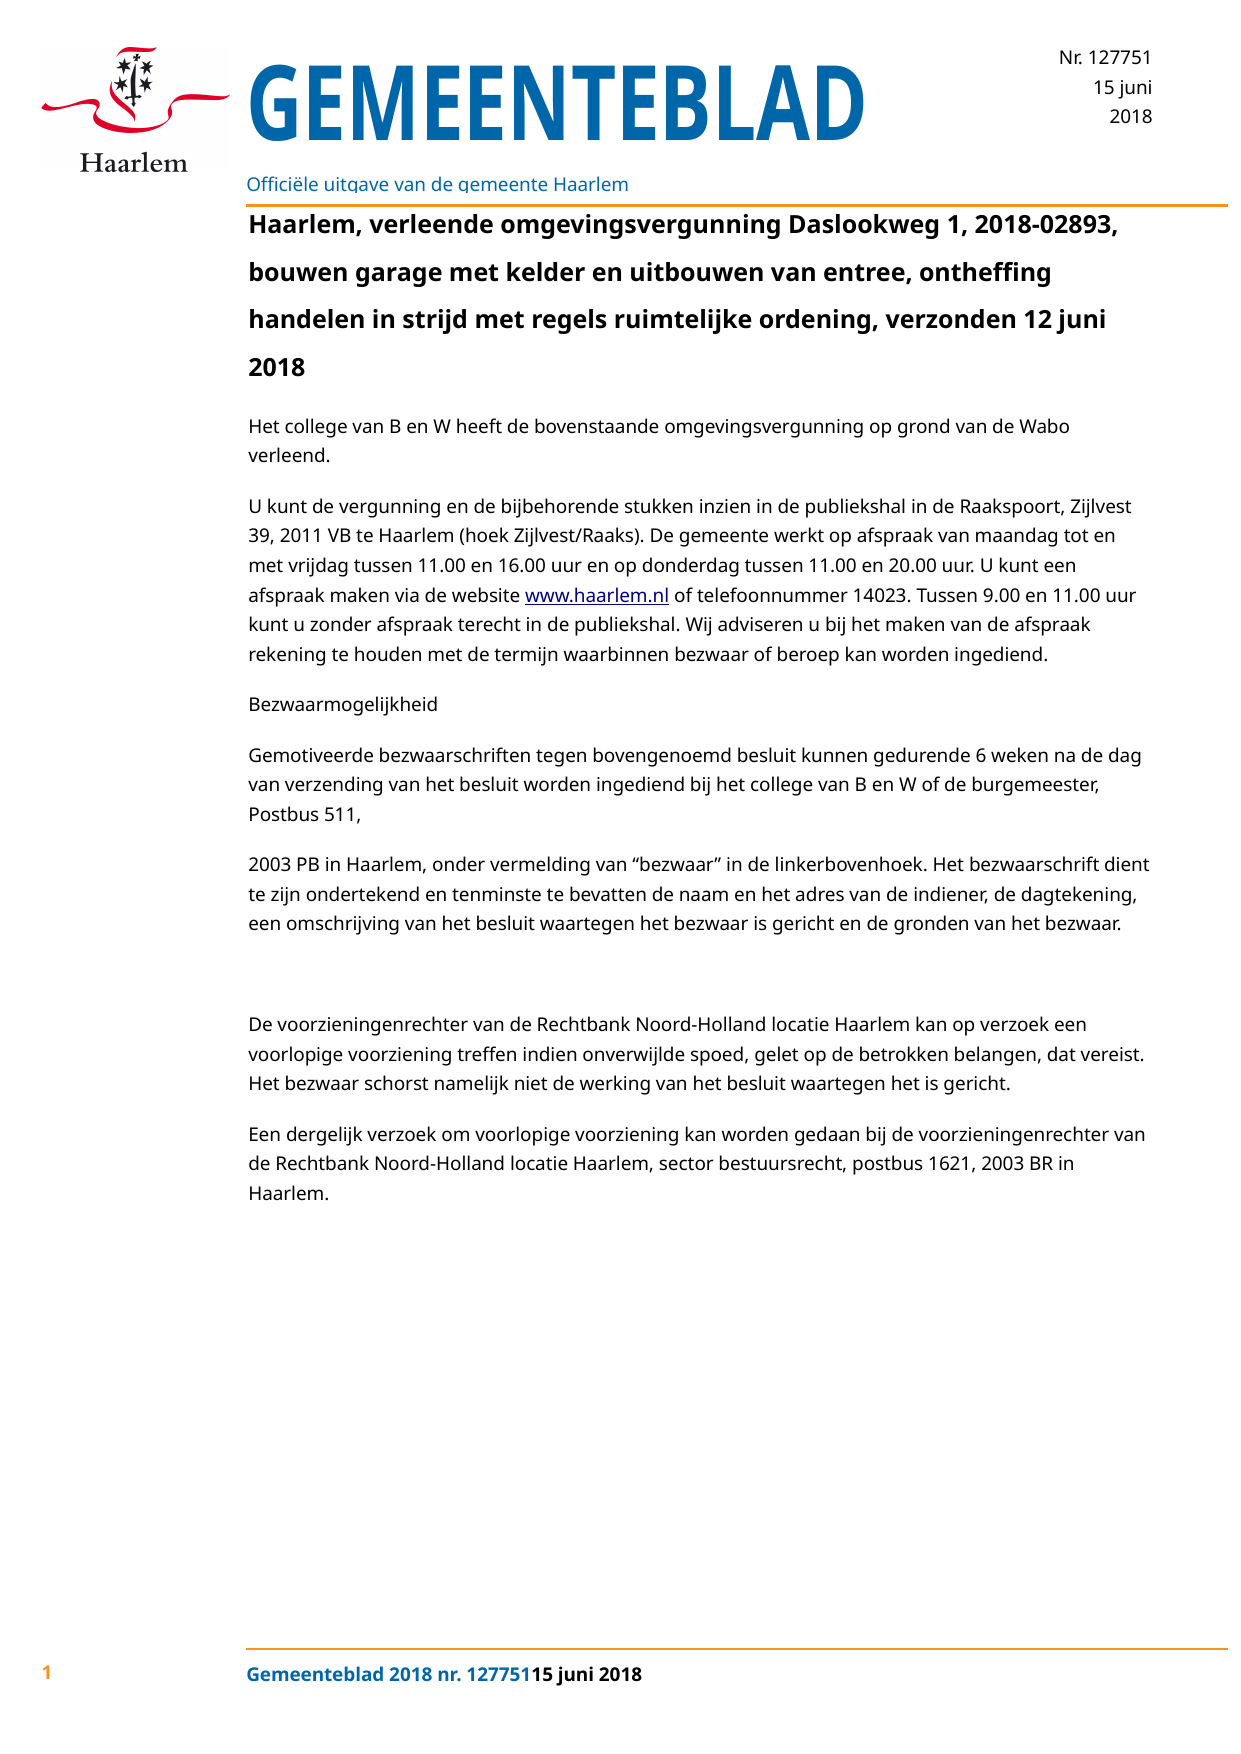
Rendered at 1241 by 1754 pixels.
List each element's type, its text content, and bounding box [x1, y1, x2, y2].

text Gemotiveerde bezwaarschriften tegen bovengenoemd besluit kunnen gedurende 6 weken na de dag van verzending van het besluit worden ingediend bij het college van B en W of de burgemeester, Postbus 511, [248, 742, 1152, 827]
text U kunt de vergunning en de bijbehorende stukken inzien in de publiekshal in de Raakspoort, Zijlvest 39, 2011 VB te Haarlem (hoek Zijlvest/Raaks). De gemeente werkt op afspraak van maandag tot en met vrijdag tussen 11.00 en 16.00 uur en op donderdag tussen 11.00 en 20.00 uur. U kunt een afspraak maken via de website www.haarlem.nl of telefoonnummer 14023. Tussen 9.00 en 11.00 uur kunt u zonder afspraak terecht in de publiekshal. Wij adviseren u bij het maken van de afspraak rekening te houden met de termijn waarbinnen bezwaar of beroep kan worden ingediend. [248, 493, 1152, 667]
text Een dergelijk verzoek om voorlopige voorziening kan worden gedaan bij de voorzieningenrechter van de Rechtbank Noord-Holland locatie Haarlem, sector bestuursrecht, postbus 1621, 2003 BR in Haarlem. [248, 1121, 1152, 1206]
text De voorzieningenrechter van de Rechtbank Noord-Holland locatie Haarlem kan op verzoek een voorlopige voorziening treffen indien onverwijlde spoed, gelet op de betrokken belangen, dat vereist. Het bezwaar schorst namelijk niet de werking van het besluit waartegen het is gericht. [248, 1011, 1152, 1096]
text Het college van B en W heeft de bovenstaande omgevingsvergunning op grond van de Wabo verleend. [248, 413, 1152, 468]
text 2003 PB in Haarlem, onder vermelding van “bezwaar” in de linkerbovenhoek. Het bezwaarschrift dient te zijn ondertekend en tenminste te bevatten de naam en het adres van de indiener, de dagtekening, een omschrijving van het besluit waartegen het bezwaar is gericht en de gronden van het bezwaar. [248, 851, 1152, 936]
picture [41, 47, 231, 172]
text Haarlem, verleende omgevingsvergunning Daslookweg 1, 2018-02893, bouwen garage met kelder en uitbouwen van entree, ontheffing handelen in strijd met regels ruimtelijke ordening, verzonden 12 juni 2018 [248, 207, 1152, 384]
text Bezwaarmogelijkheid [248, 691, 1152, 717]
